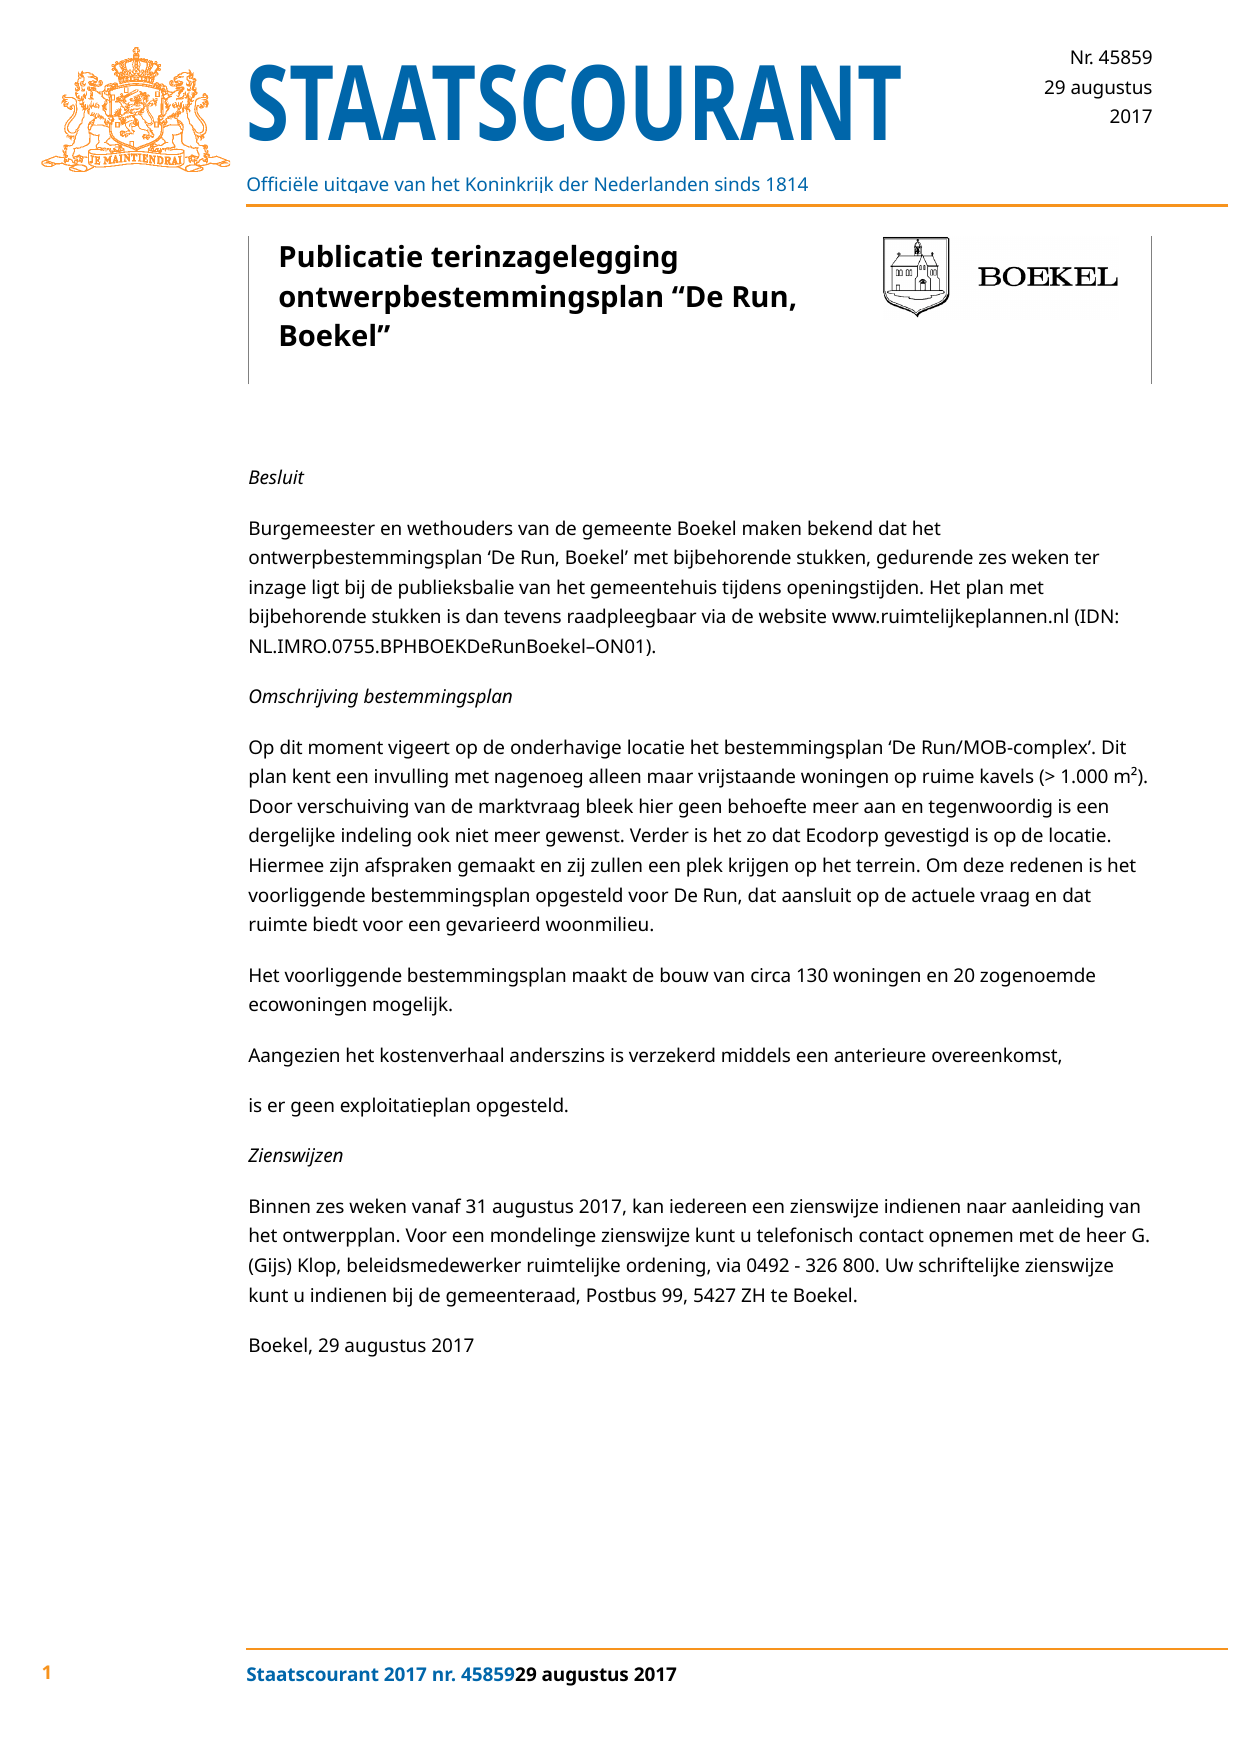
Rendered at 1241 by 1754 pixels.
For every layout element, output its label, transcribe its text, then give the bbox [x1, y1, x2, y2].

text Omschrijving bestemmingsplan [248, 683, 1152, 709]
text is er geen exploitatieplan opgesteld. [248, 1092, 1152, 1118]
text Zienswijzen [248, 1143, 1152, 1168]
table_header [1119, 236, 1151, 319]
table_header [850, 320, 1151, 384]
table_header [850, 236, 882, 319]
text Aangezien het kostenverhaal anderszins is verzekerd middels een anterieure overeenkomst, [248, 1042, 1152, 1068]
text Boekel, 29 augustus 2017 [248, 1332, 1152, 1358]
text Burgemeester en wethouders van de gemeente Boekel maken bekend dat het ontwerpbestemmingsplan ‘De Run, Boekel’ met bijbehorende stukken, gedurende zes weken ter inzage ligt bij de publieksbalie van het gemeentehuis tijdens openingstijden. Het plan met bijbehorende stukken is dan tevens raadpleegbaar via de website www.ruimtelijkeplannen.nl (IDN: NL.IMRO.0755.BPHBOEKDeRunBoekel–ON01). [248, 515, 1152, 659]
text Besluit [248, 464, 1152, 490]
picture [41, 47, 231, 172]
text Binnen zes weken vanaf 31 augustus 2017, kan iedereen een zienswijze indienen naar aanleiding van het ontwerpplan. Voor een mondelinge zienswijze kunt u telefonisch contact opnemen met de heer G. (Gijs) Klop, beleidsmedewerker ruimtelijke ordening, via 0492 - 326 800. Uw schriftelijke zienswijze kunt u indienen bij de gemeenteraad, Postbus 99, 5427 ZH te Boekel. [248, 1193, 1152, 1308]
text Op dit moment vigeert op de onderhavige locatie het bestemmingsplan ‘De Run/MOB-complex’. Dit plan kent een invulling met nagenoeg alleen maar vrijstaande woningen op ruime kavels (> 1.000 m²). Door verschuiving van de marktvraag bleek hier geen behoefte meer aan en tegenwoordig is een dergelijke indeling ook niet meer gewenst. Verder is het zo dat Ecodorp gevestigd is op de locatie. Hiermee zijn afspraken gemaakt en zij zullen een plek krijgen op het terrein. Om deze redenen is het voorliggende bestemmingsplan opgesteld voor De Run, dat aansluit op de actuele vraag en dat ruimte biedt voor een gevarieerd woonmilieu. [248, 734, 1152, 937]
text Het voorliggende bestemmingsplan maakt de bouw van circa 130 woningen en 20 zogenoemde ecowoningen mogelijk. [248, 962, 1152, 1017]
table_header Publicatie terinzagelegging ontwerpbestemmingsplan “De Run, Boekel” [249, 236, 850, 384]
picture [882, 236, 1119, 320]
